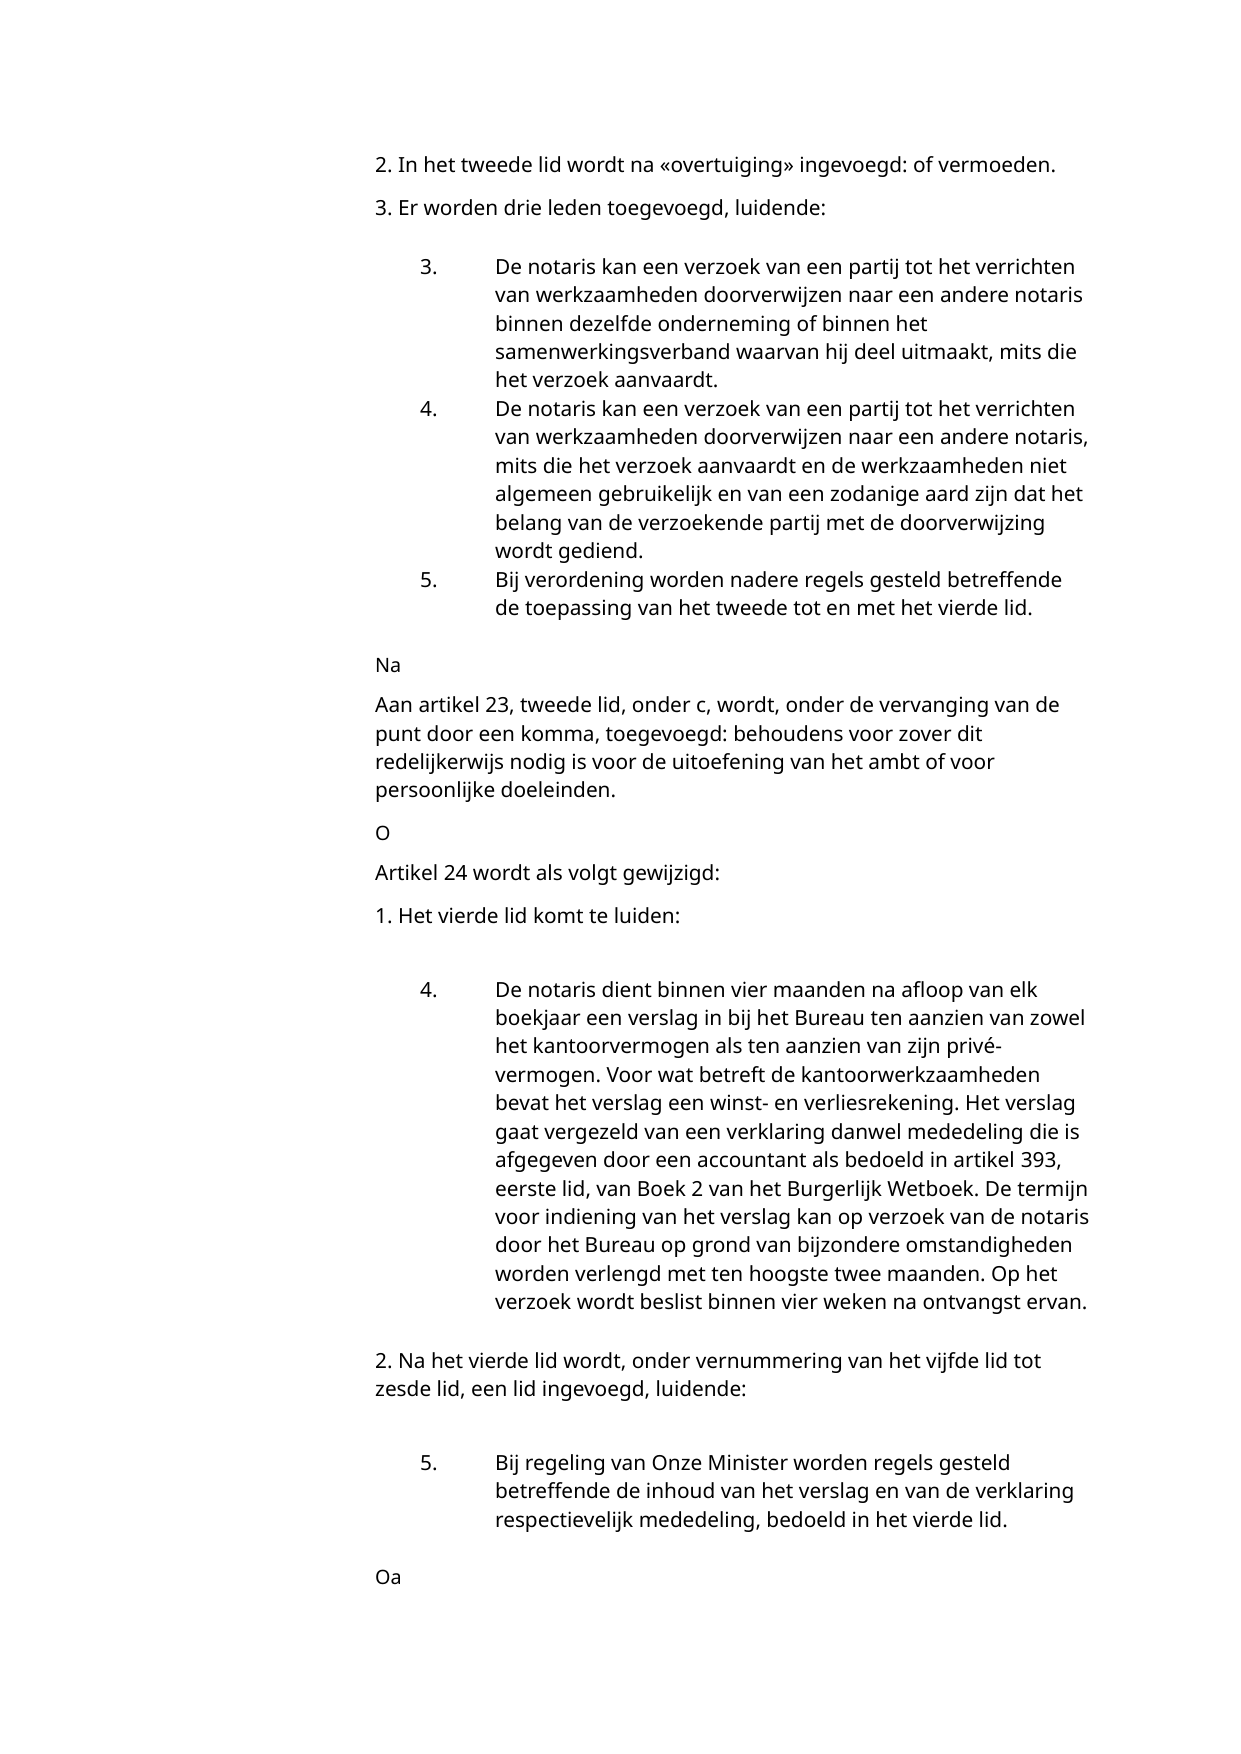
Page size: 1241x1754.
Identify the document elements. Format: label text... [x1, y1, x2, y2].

list Bij verordening worden nadere regels gesteld betreffende de toepassing van het tweede tot en met het vierde lid. [420, 565, 1090, 622]
list De notaris dient binnen vier maanden na afloop van elk boekjaar een verslag in bij het Bureau ten aanzien van zowel het kantoorvermogen als ten aanzien van zijn privé-vermogen. Voor wat betreft de kantoorwerkzaamheden bevat het verslag een winst- en verliesrekening. Het verslag gaat vergezeld van een verklaring danwel mededeling die is afgegeven door een accountant als bedoeld in artikel 393, eerste lid, van Boek 2 van het Burgerlijk Wetboek. De termijn voor indiening van het verslag kan op verzoek van de notaris door het Bureau op grond van bijzondere omstandigheden worden verlengd met ten hoogste twee maanden. Op het verzoek wordt beslist binnen vier weken na ontvangst ervan. [420, 975, 1090, 1316]
text 3. Er worden drie leden toegevoegd, luidende: [375, 193, 1090, 222]
text Oa [375, 1563, 1090, 1590]
text Artikel 24 wordt als volgt gewijzigd: [375, 858, 1090, 886]
text O [375, 819, 1090, 846]
text Aan artikel 23, tweede lid, onder c, wordt, onder de vervanging van de punt door een komma, toegevoegd: behoudens voor zover dit redelijkerwijs nodig is voor de uitoefening van het ambt of voor persoonlijke doeleinden. [375, 690, 1090, 804]
text 2. In het tweede lid wordt na «overtuiging» ingevoegd: of vermoeden. [375, 150, 1090, 178]
list De notaris kan een verzoek van een partij tot het verrichten van werkzaamheden doorverwijzen naar een andere notaris, mits die het verzoek aanvaardt en de werkzaamheden niet algemeen gebruikelijk en van een zodanige aard zijn dat het belang van de verzoekende partij met de doorverwijzing wordt gediend. [420, 394, 1090, 565]
text 1. Het vierde lid komt te luiden: [375, 901, 1090, 930]
list De notaris kan een verzoek van een partij tot het verrichten van werkzaamheden doorverwijzen naar een andere notaris binnen dezelfde onderneming of binnen het samenwerkingsverband waarvan hij deel uitmaakt, mits die het verzoek aanvaardt. [420, 252, 1090, 394]
text 2. Na het vierde lid wordt, onder vernummering van het vijfde lid tot zesde lid, een lid ingevoegd, luidende: [375, 1346, 1090, 1403]
list Bij regeling van Onze Minister worden regels gesteld betreffende de inhoud van het verslag en van de verklaring respectievelijk mededeling, bedoeld in het vierde lid. [420, 1448, 1090, 1533]
text Na [375, 652, 1090, 678]
